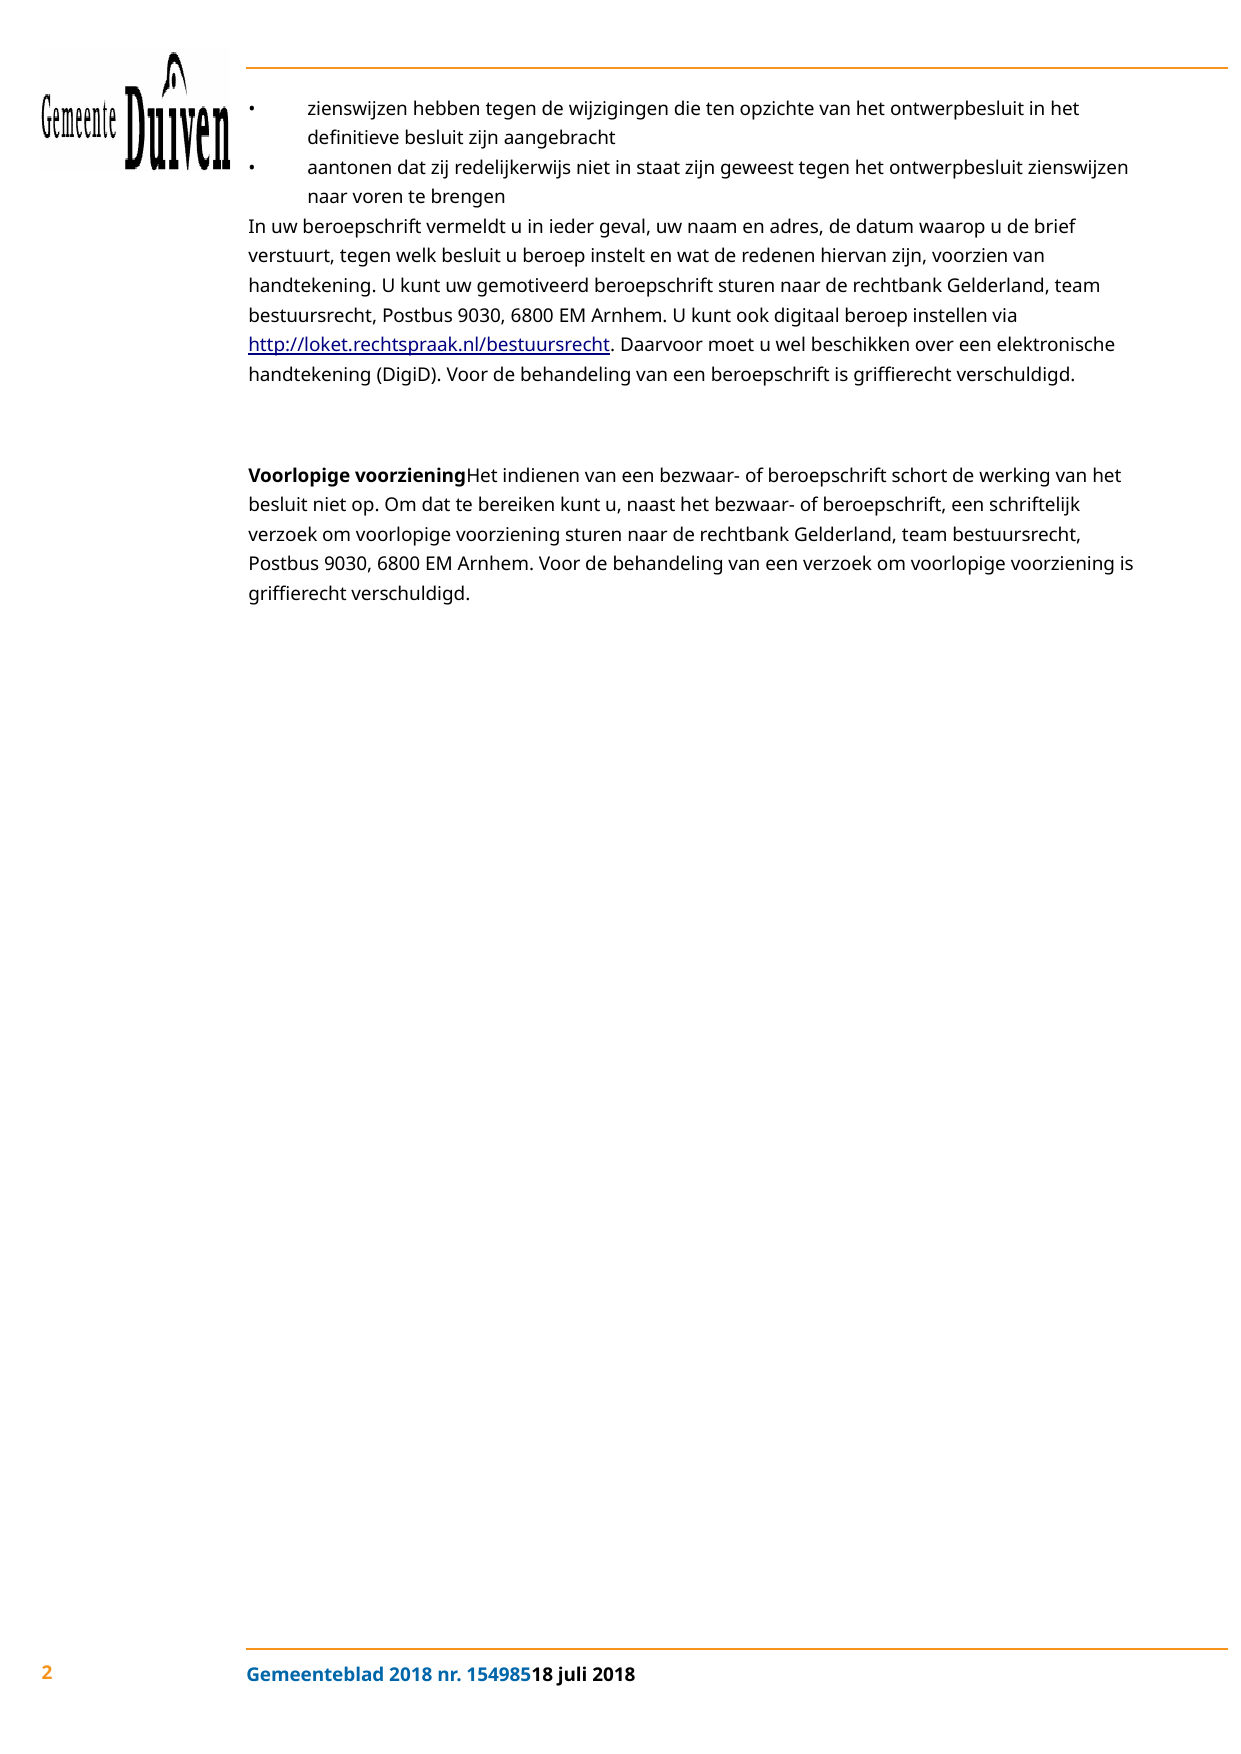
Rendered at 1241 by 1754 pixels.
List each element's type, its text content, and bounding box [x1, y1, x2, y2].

picture [41, 47, 231, 172]
text Voorlopige voorzieningHet indienen van een bezwaar- of beroepschrift schort de werking van het besluit niet op. Om dat te bereiken kunt u, naast het bezwaar- of beroepschrift, een schriftelijk verzoek om voorlopige voorziening sturen naar de rechtbank Gelderland, team bestuursrecht, Postbus 9030, 6800 EM Arnhem. Voor de behandeling van een verzoek om voorlopige voorziening is griffierecht verschuldigd. [248, 462, 1152, 606]
list zienswijzen hebben tegen de wijzigingen die ten opzichte van het ontwerpbesluit in het definitieve besluit zijn aangebracht [248, 95, 1152, 150]
list aantonen dat zij redelijkerwijs niet in staat zijn geweest tegen het ontwerpbesluit zienswijzen naar voren te brengen [248, 154, 1152, 209]
text In uw beroepschrift vermeldt u in ieder geval, uw naam en adres, de datum waarop u de brief verstuurt, tegen welk besluit u beroep instelt en wat de redenen hiervan zijn, voorzien van handtekening. U kunt uw gemotiveerd beroepschrift sturen naar de rechtbank Gelderland, team bestuursrecht, Postbus 9030, 6800 EM Arnhem. U kunt ook digitaal beroep instellen via http://loket.rechtspraak.nl/bestuursrecht. Daarvoor moet u wel beschikken over een elektronische handtekening (DigiD). Voor de behandeling van een beroepschrift is griffierecht verschuldigd. [248, 213, 1152, 387]
